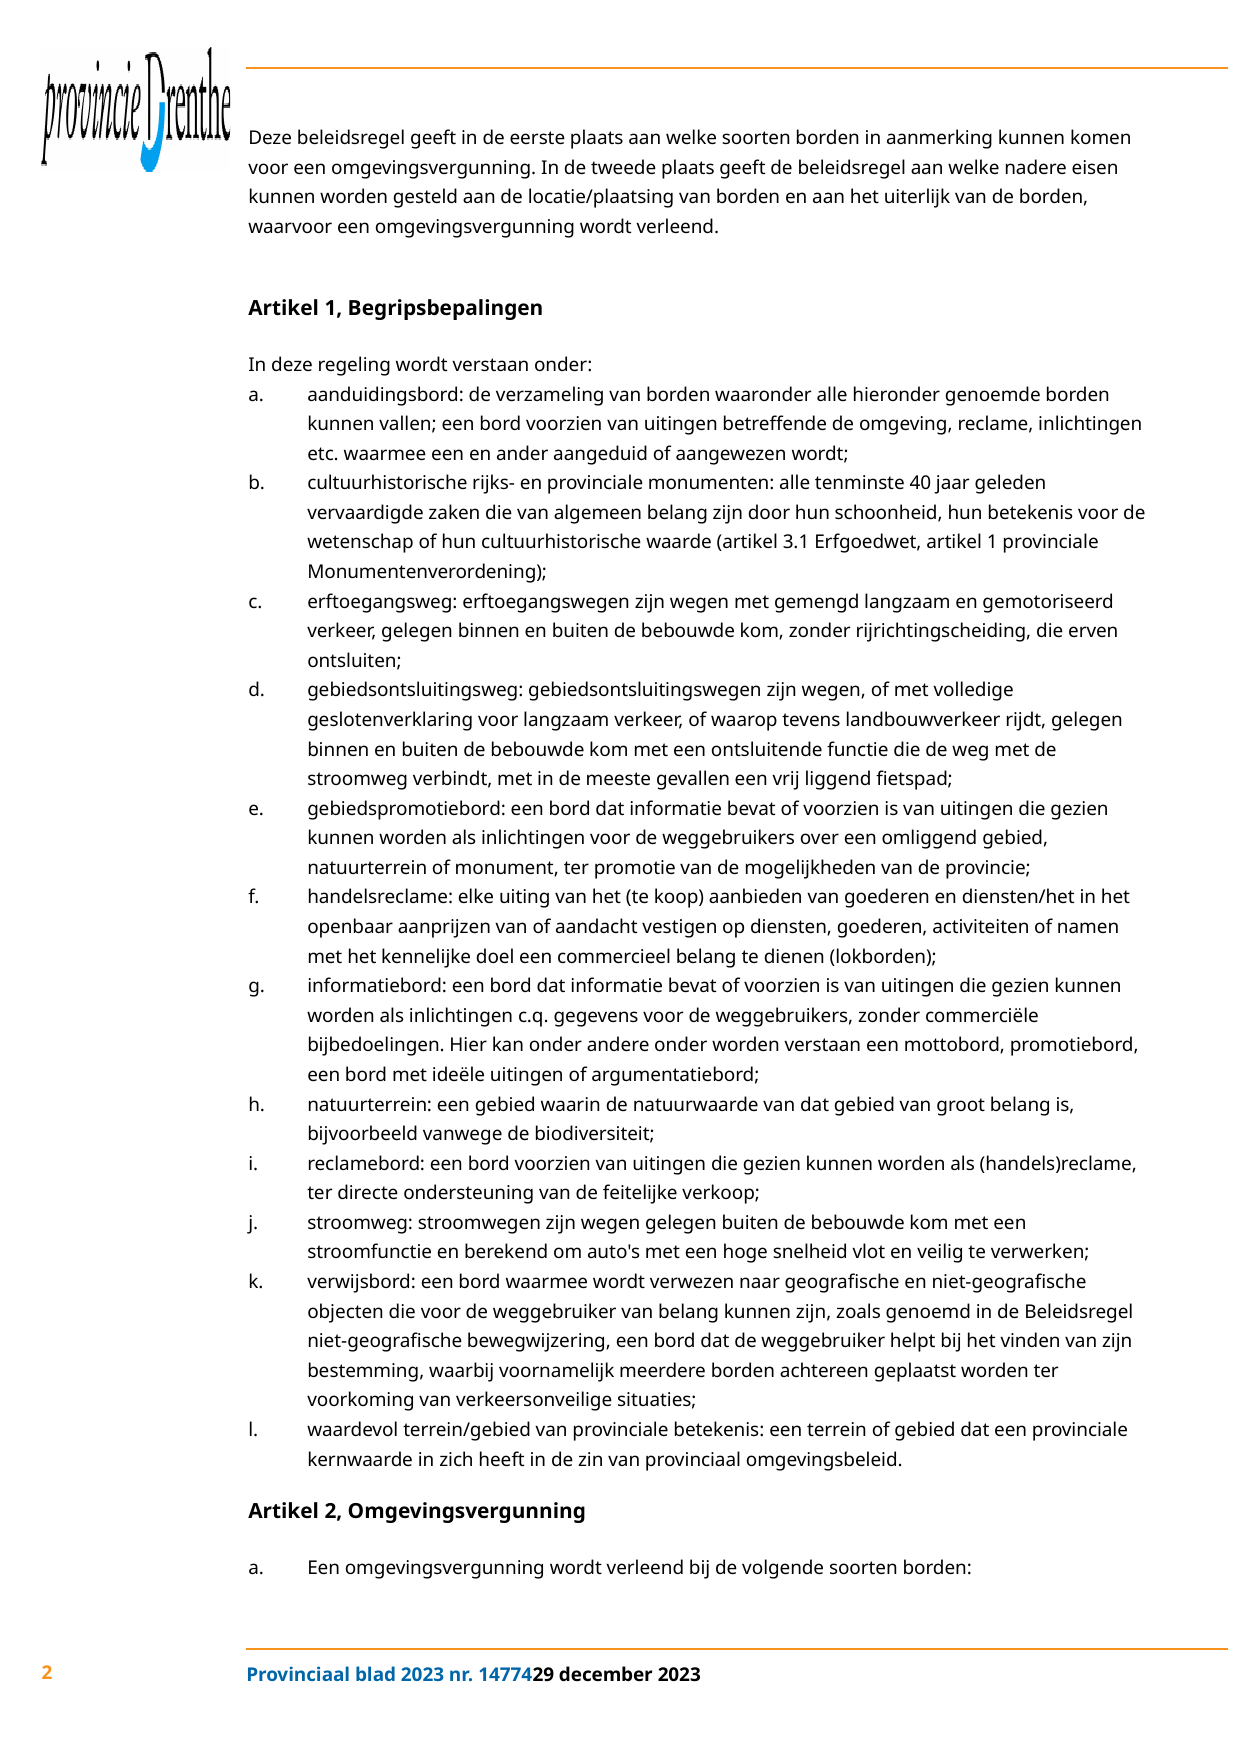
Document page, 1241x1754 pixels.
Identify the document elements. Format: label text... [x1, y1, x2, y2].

list handelsreclame: elke uiting van het (te koop) aanbieden van goederen en diensten/het in het openbaar aanprijzen van of aandacht vestigen op diensten, goederen, activiteiten of namen met het kennelijke doel een commercieel belang te dienen (lokborden); [248, 884, 1152, 968]
list waardevol terrein/gebied van provinciale betekenis: een terrein of gebied dat een provinciale kernwaarde in zich heeft in de zin van provinciaal omgevingsbeleid. [248, 1416, 1152, 1471]
text In deze regeling wordt verstaan onder: [248, 351, 1152, 377]
list natuurterrein: een gebied waarin de natuurwaarde van dat gebied van groot belang is, bijvoorbeeld vanwege de biodiversiteit; [248, 1091, 1152, 1146]
text Deze beleidsregel geeft in de eerste plaats aan welke soorten borden in aanmerking kunnen komen voor een omgevingsvergunning. In de tweede plaats geeft de beleidsregel aan welke nadere eisen kunnen worden gesteld aan de locatie/plaatsing van borden en aan het uiterlijk van de borden, waarvoor een omgevingsvergunning wordt verleend. [248, 124, 1152, 239]
list verwijsbord: een bord waarmee wordt verwezen naar geografische en niet-geografische objecten die voor de weggebruiker van belang kunnen zijn, zoals genoemd in de Beleidsregel niet-geografische bewegwijzering, een bord dat de weggebruiker helpt bij het vinden van zijn bestemming, waarbij voornamelijk meerdere borden achtereen geplaatst worden ter voorkoming van verkeersonveilige situaties; [248, 1268, 1152, 1412]
list erftoegangsweg: erftoegangswegen zijn wegen met gemengd langzaam en gemotoriseerd verkeer, gelegen binnen en buiten de bebouwde kom, zonder rijrichtingscheiding, die erven ontsluiten; [248, 588, 1152, 673]
list reclamebord: een bord voorzien van uitingen die gezien kunnen worden als (handels)reclame, ter directe ondersteuning van de feitelijke verkoop; [248, 1150, 1152, 1205]
list informatiebord: een bord dat informatie bevat of voorzien is van uitingen die gezien kunnen worden als inlichtingen c.q. gegevens voor de weggebruikers, zonder commerciële bijbedoelingen. Hier kan onder andere onder worden verstaan een mottobord, promotiebord, een bord met ideële uitingen of argumentatiebord; [248, 972, 1152, 1087]
list gebiedspromotiebord: een bord dat informatie bevat of voorzien is van uitingen die gezien kunnen worden als inlichtingen voor de weggebruikers over een omliggend gebied, natuurterrein of monument, ter promotie van de mogelijkheden van de provincie; [248, 795, 1152, 880]
list gebiedsontsluitingsweg: gebiedsontsluitingswegen zijn wegen, of met volledige geslotenverklaring voor langzaam verkeer, of waarop tevens landbouwverkeer rijdt, gelegen binnen en buiten de bebouwde kom met een ontsluitende functie die de weg met de stroomweg verbindt, met in de meeste gevallen een vrij liggend fietspad; [248, 677, 1152, 791]
picture [41, 47, 231, 172]
text Artikel 1, Begripsbepalingen [248, 293, 1152, 322]
list Een omgevingsvergunning wordt verleend bij de volgende soorten borden: [248, 1554, 1152, 1580]
list stroomweg: stroomwegen zijn wegen gelegen buiten de bebouwde kom met een stroomfunctie en berekend om auto's met een hoge snelheid vlot en veilig te verwerken; [248, 1209, 1152, 1264]
list aanduidingsbord: de verzameling van borden waaronder alle hieronder genoemde borden kunnen vallen; een bord voorzien van uitingen betreffende de omgeving, reclame, inlichtingen etc. waarmee een en ander aangeduid of aangewezen wordt; [248, 381, 1152, 466]
text Artikel 2, Omgevingsvergunning [248, 1496, 1152, 1524]
list cultuurhistorische rijks- en provinciale monumenten: alle tenminste 40 jaar geleden vervaardigde zaken die van algemeen belang zijn door hun schoonheid, hun betekenis voor de wetenschap of hun cultuurhistorische waarde (artikel 3.1 Erfgoedwet, artikel 1 provinciale Monumentenverordening); [248, 469, 1152, 584]
